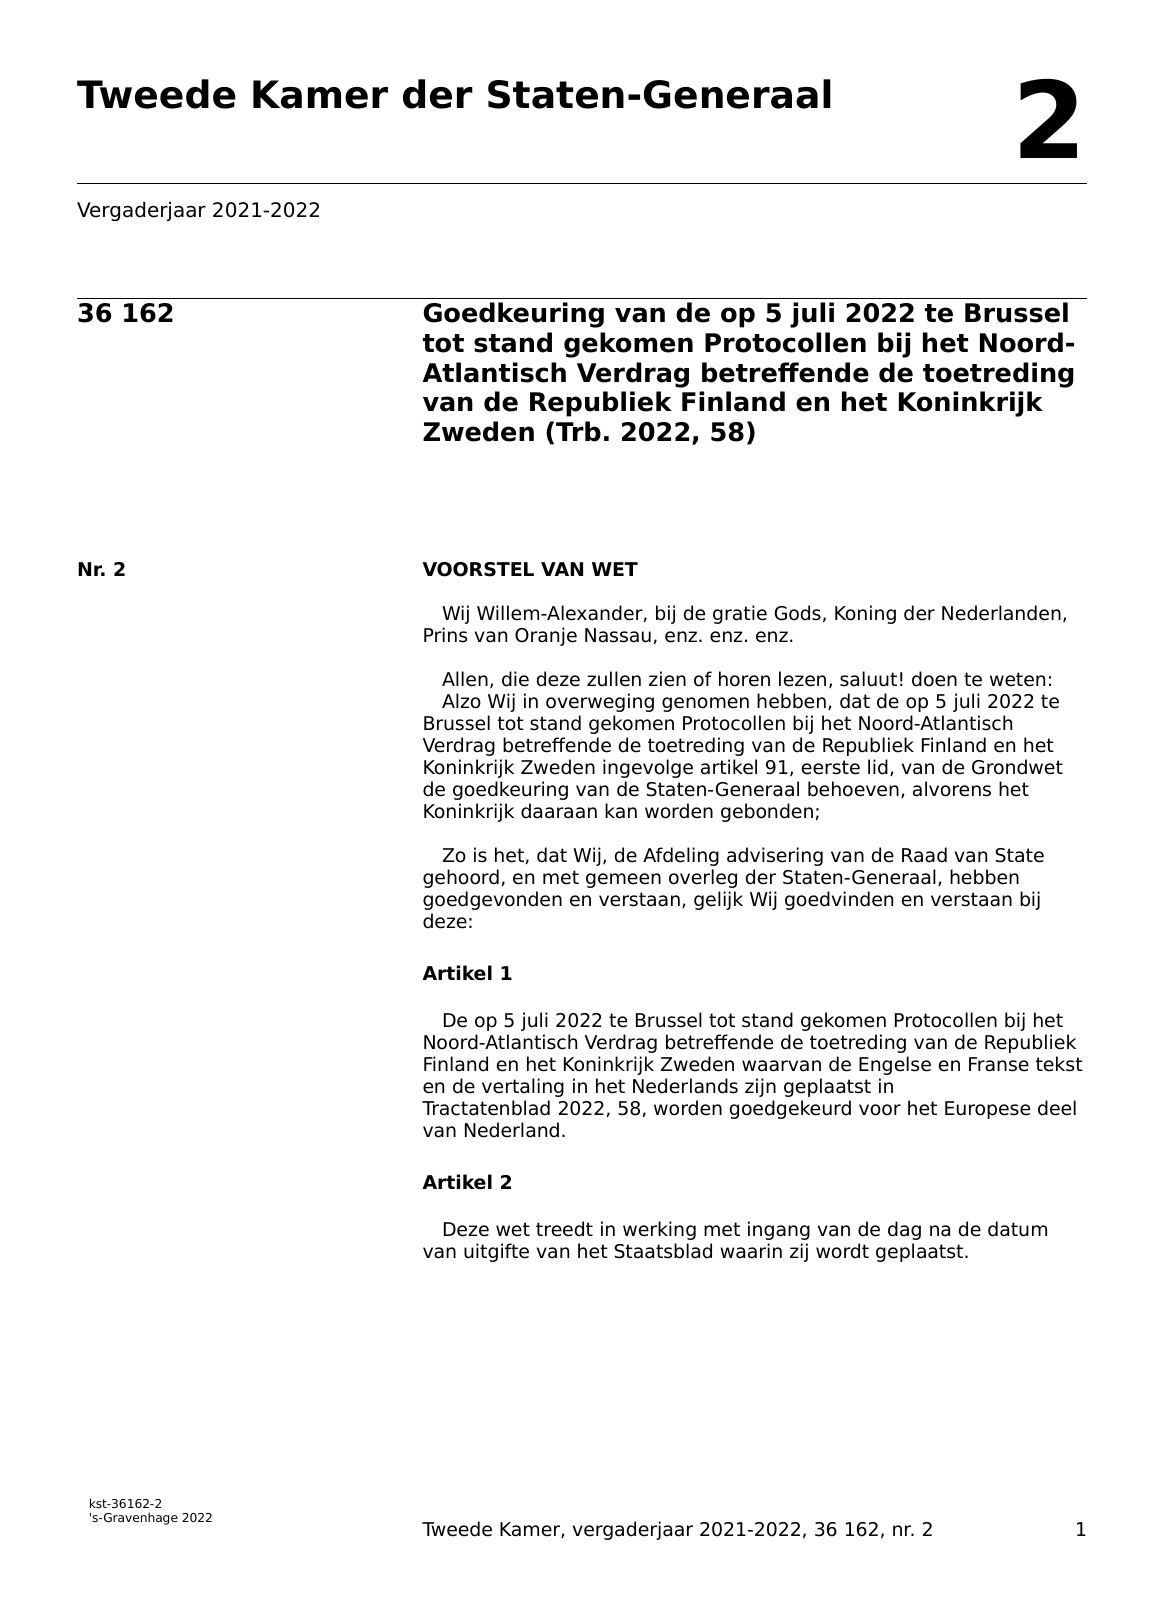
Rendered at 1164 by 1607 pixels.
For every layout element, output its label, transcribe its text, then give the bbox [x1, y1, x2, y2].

table_cell Vergaderjaar 2021-2022 [77, 184, 1087, 298]
text Zo is het, dat Wij, de Afdeling advisering van de Raad van State gehoord, en met gemeen overleg der Staten-Generaal, hebben goedgevonden en verstaan, gelijk Wij goedvinden en verstaan bij deze: [422, 845, 1087, 933]
table_header 2 [886, 59, 1087, 183]
text Alzo Wij in overweging genomen hebben, dat de op 5 juli 2022 te Brussel tot stand gekomen Protocollen bij het Noord-Atlantisch Verdrag betreffende de toetreding van de Republiek Finland en het Koninkrijk Zweden ingevolge artikel 91, eerste lid, van de Grondwet de goedkeuring van de Staten-Generaal behoeven, alvorens het Koninkrijk daaraan kan worden gebonden; [422, 691, 1087, 823]
text Wij Willem-Alexander, bij de gratie Gods, Koning der Nederlanden, Prins van Oranje Nassau, enz. enz. enz. [422, 603, 1087, 647]
table_header Tweede Kamer der Staten-Generaal [77, 59, 886, 183]
text De op 5 juli 2022 te Brussel tot stand gekomen Protocollen bij het Noord-Atlantisch Verdrag betreffende de toetreding van de Republiek Finland en het Koninkrijk Zweden waarvan de Engelse en Franse tekst en de vertaling in het Nederlands zijn geplaatst in Tractatenblad 2022, 58, worden goedgekeurd voor het Europese deel van Nederland. [422, 1010, 1087, 1142]
text Deze wet treedt in werking met ingang van de dag na de datum van uitgifte van het Staatsblad waarin zij wordt geplaatst. [422, 1218, 1087, 1262]
text kst-36162-2 [88, 1497, 323, 1511]
text 's-Gravenhage 2022 [88, 1511, 323, 1525]
subtitle Nr. 2 VOORSTEL VAN WET [77, 558, 1087, 580]
text Allen, die deze zullen zien of horen lezen, saluut! doen te weten: [422, 669, 1087, 691]
subtitle Artikel 2 [422, 1172, 1087, 1193]
subtitle Artikel 1 [422, 963, 1087, 985]
subtitle 36 162 Goedkeuring van de op 5 juli 2022 te Brussel tot stand gekomen Protocollen bij het Noord-Atlantisch Verdrag betreffende de toetreding van de Republiek Finland en het Koninkrijk Zweden (Trb. 2022, 58) [77, 299, 1087, 447]
